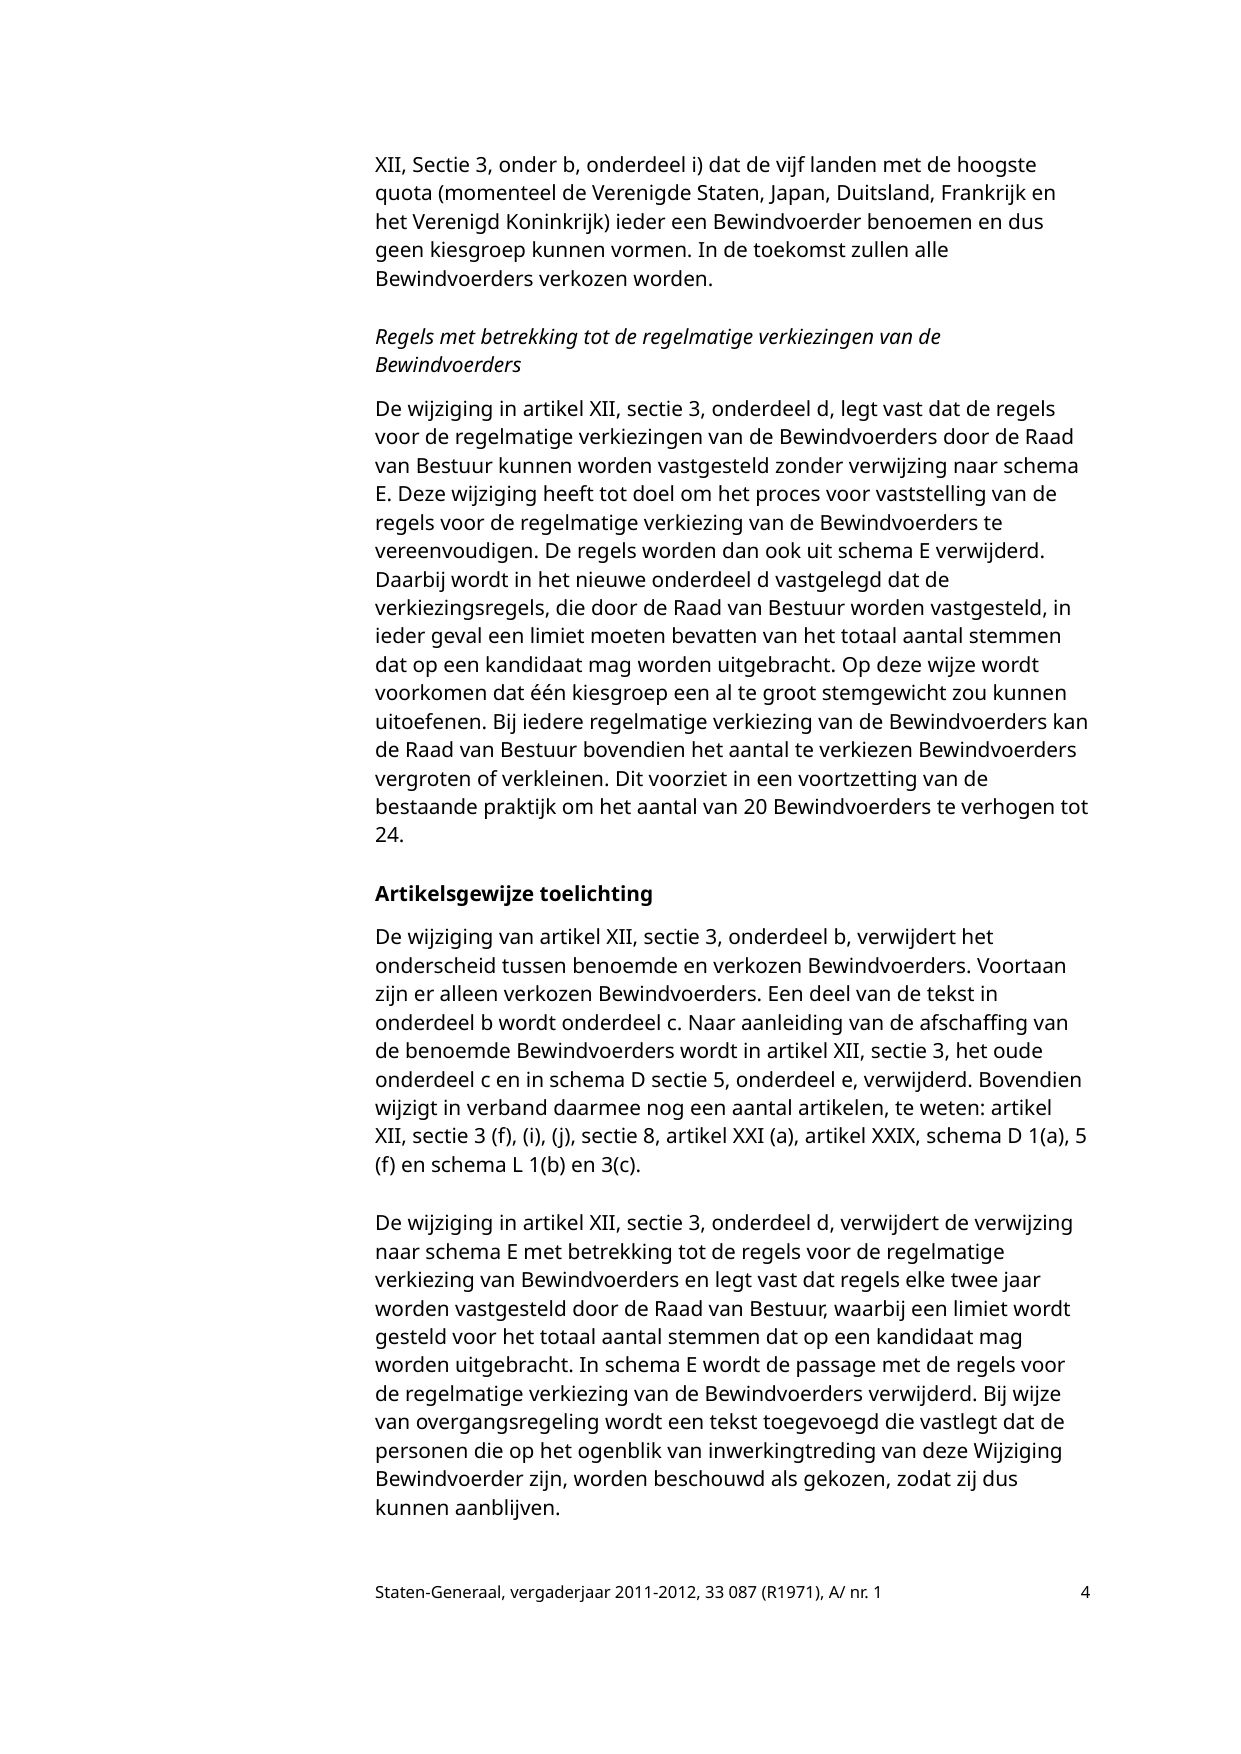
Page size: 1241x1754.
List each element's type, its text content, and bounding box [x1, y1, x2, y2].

text Artikelsgewijze toelichting [375, 879, 1090, 907]
text De wijziging in artikel XII, sectie 3, onderdeel d, legt vast dat de regels voor de regelmatige verkiezingen van de Bewindvoerders door de Raad van Bestuur kunnen worden vastgesteld zonder verwijzing naar schema E. Deze wijziging heeft tot doel om het proces voor vaststelling van de regels voor de regelmatige verkiezing van de Bewindvoerders te vereenvoudigen. De regels worden dan ook uit schema E verwijderd. Daarbij wordt in het nieuwe onderdeel d vastgelegd dat de verkiezingsregels, die door de Raad van Bestuur worden vastgesteld, in ieder geval een limiet moeten bevatten van het totaal aantal stemmen dat op een kandidaat mag worden uitgebracht. Op deze wijze wordt voorkomen dat één kiesgroep een al te groot stemgewicht zou kunnen uitoefenen. Bij iedere regelmatige verkiezing van de Bewindvoerders kan de Raad van Bestuur bovendien het aantal te verkiezen Bewindvoerders vergroten of verkleinen. Dit voorziet in een voortzetting van de bestaande praktijk om het aantal van 20 Bewindvoerders te verhogen tot 24. [375, 394, 1090, 849]
text Regels met betrekking tot de regelmatige verkiezingen van de Bewindvoerders [375, 322, 1090, 379]
text XII, Sectie 3, onder b, onderdeel i) dat de vijf landen met de hoogste quota (momenteel de Verenigde Staten, Japan, Duitsland, Frankrijk en het Verenigd Koninkrijk) ieder een Bewindvoerder benoemen en dus geen kiesgroep kunnen vormen. In de toekomst zullen alle Bewindvoerders verkozen worden. [375, 150, 1090, 292]
text De wijziging in artikel XII, sectie 3, onderdeel d, verwijdert de verwijzing naar schema E met betrekking tot de regels voor de regelmatige verkiezing van Bewindvoerders en legt vast dat regels elke twee jaar worden vastgesteld door de Raad van Bestuur, waarbij een limiet wordt gesteld voor het totaal aantal stemmen dat op een kandidaat mag worden uitgebracht. In schema E wordt de passage met de regels voor de regelmatige verkiezing van de Bewindvoerders verwijderd. Bij wijze van overgangsregeling wordt een tekst toegevoegd die vastlegt dat de personen die op het ogenblik van inwerkingtreding van deze Wijziging Bewindvoerder zijn, worden beschouwd als gekozen, zodat zij dus kunnen aanblijven. [375, 1208, 1090, 1521]
text De wijziging van artikel XII, sectie 3, onderdeel b, verwijdert het onderscheid tussen benoemde en verkozen Bewindvoerders. Voortaan zijn er alleen verkozen Bewindvoerders. Een deel van de tekst in onderdeel b wordt onderdeel c. Naar aanleiding van de afschaffing van de benoemde Bewindvoerders wordt in artikel XII, sectie 3, het oude onderdeel c en in schema D sectie 5, onderdeel e, verwijderd. Bovendien wijzigt in verband daarmee nog een aantal artikelen, te weten: artikel XII, sectie 3 (f), (i), (j), sectie 8, artikel XXI (a), artikel XXIX, schema D 1(a), 5 (f) en schema L 1(b) en 3(c). [375, 922, 1090, 1178]
